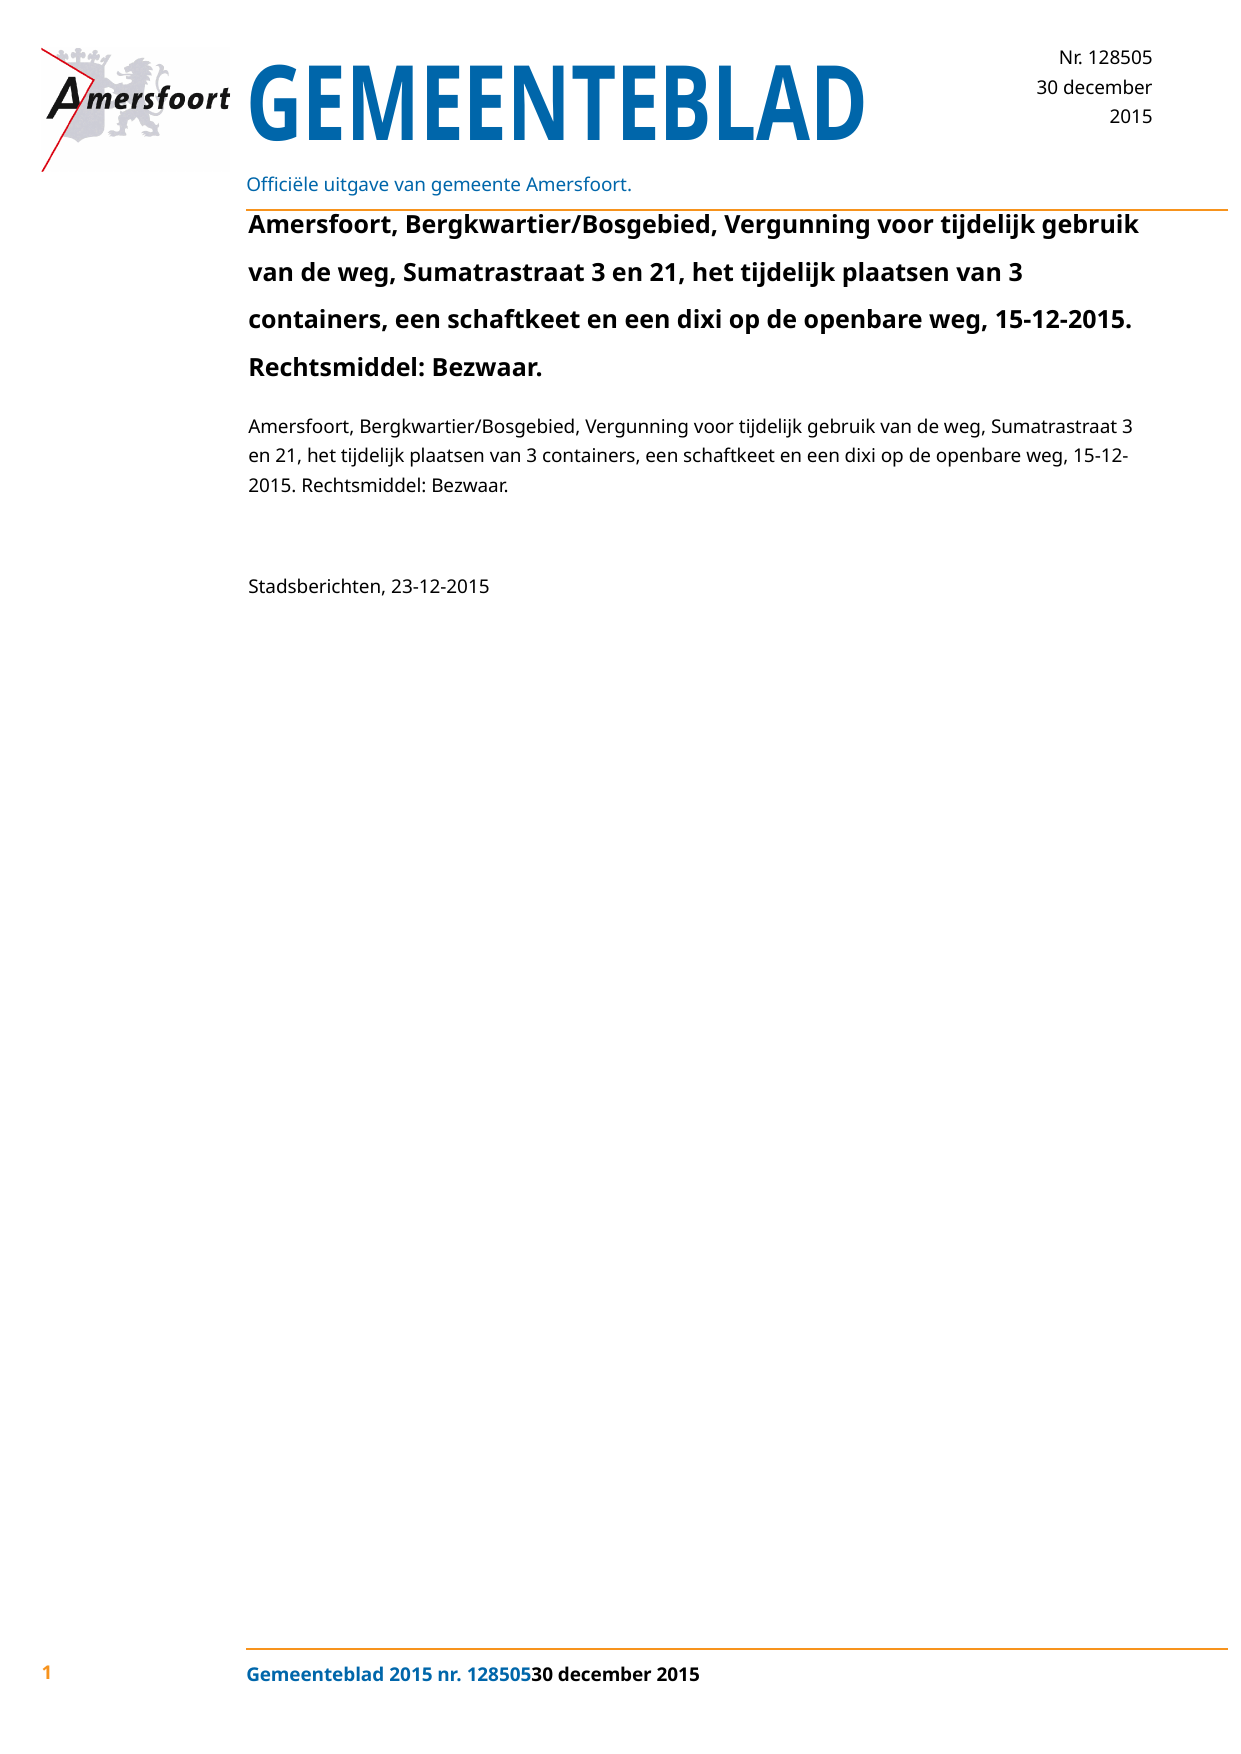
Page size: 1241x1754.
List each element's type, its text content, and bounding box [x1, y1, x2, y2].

text Stadsberichten, 23-12-2015 [248, 573, 1152, 599]
text Amersfoort, Bergkwartier/Bosgebied, Vergunning voor tijdelijk gebruik van de weg, Sumatrastraat 3 en 21, het tijdelijk plaatsen van 3 containers, een schaftkeet en een dixi op de openbare weg, 15-12-2015. Rechtsmiddel: Bezwaar. [248, 413, 1152, 498]
text Amersfoort, Bergkwartier/Bosgebied, Vergunning voor tijdelijk gebruik van de weg, Sumatrastraat 3 en 21, het tijdelijk plaatsen van 3 containers, een schaftkeet en een dixi op de openbare weg, 15-12-2015. Rechtsmiddel: Bezwaar. [248, 211, 1152, 384]
picture [41, 47, 231, 172]
